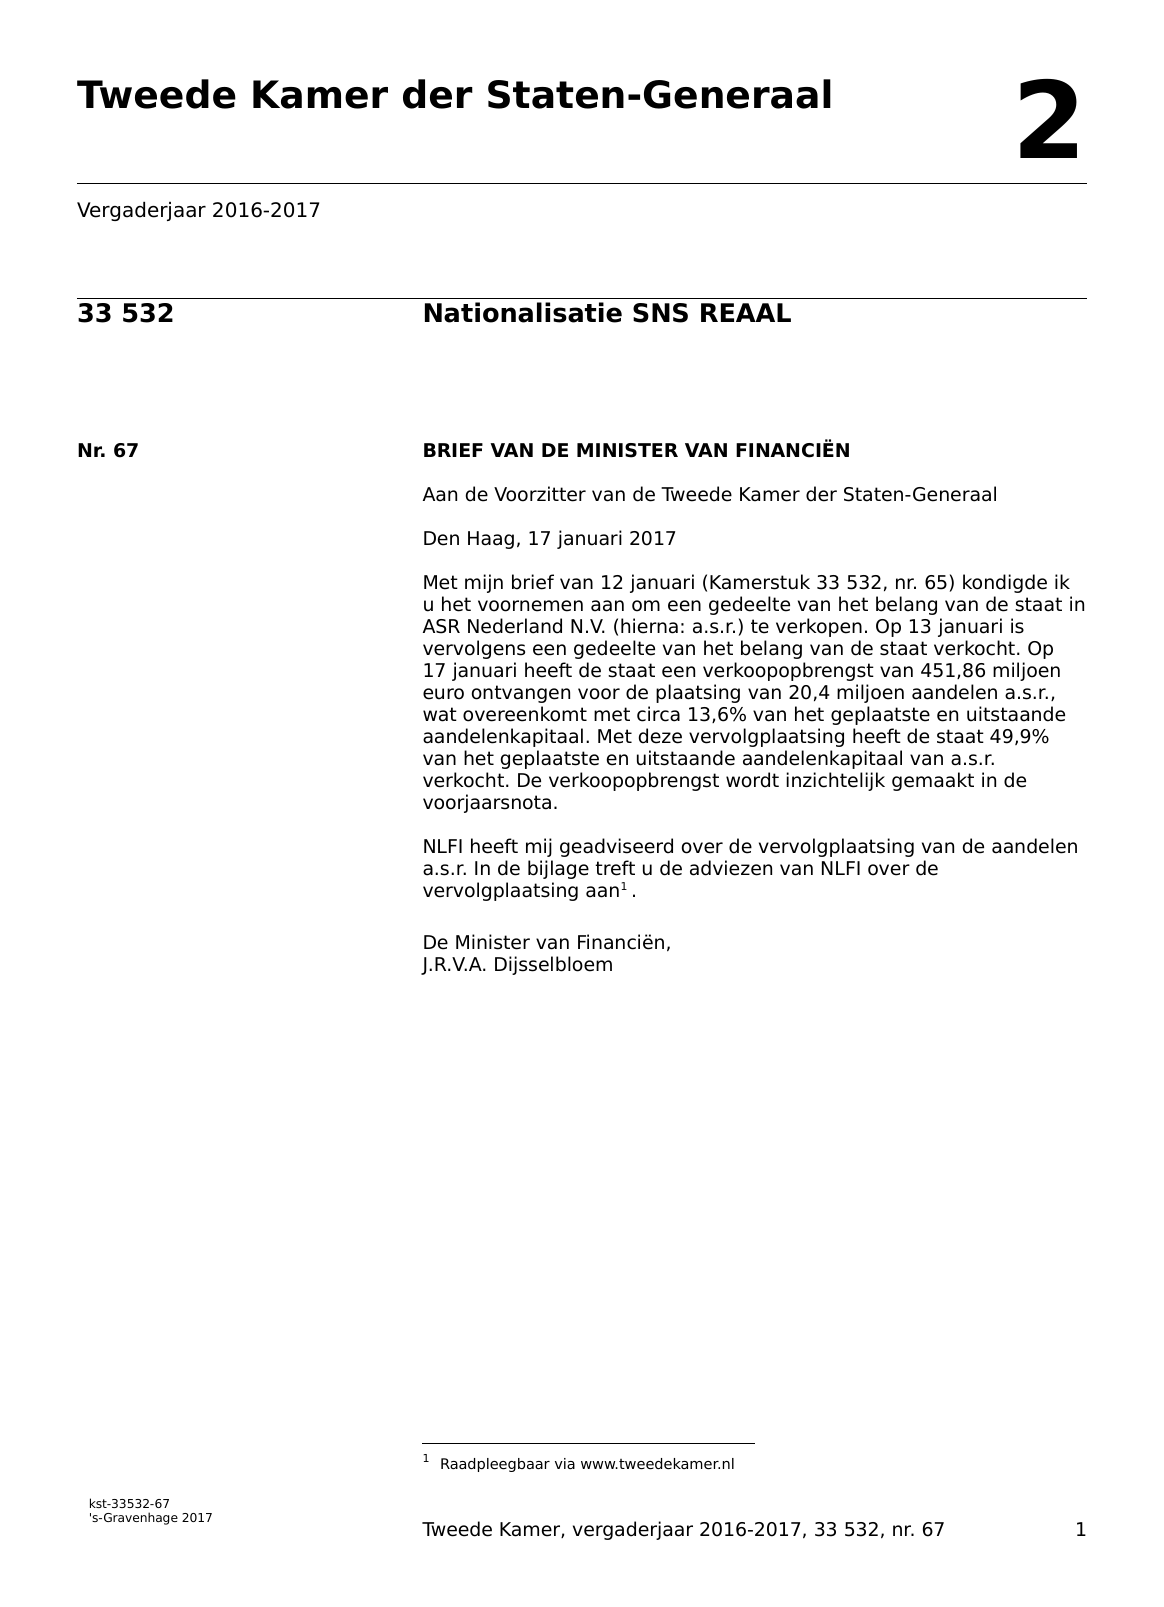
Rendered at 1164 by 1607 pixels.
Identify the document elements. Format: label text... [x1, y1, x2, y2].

text Aan de Voorzitter van de Tweede Kamer der Staten-Generaal [422, 484, 1087, 506]
text NLFI heeft mij geadviseerd over de vervolgplaatsing van de aandelen a.s.r. In de bijlage treft u de adviezen van NLFI over de vervolgplaatsing aan. [422, 836, 1087, 902]
text Met mijn brief van 12 januari (Kamerstuk 33 532, nr. 65) kondigde ik u het voornemen aan om een gedeelte van het belang van de staat in ASR Nederland N.V. (hierna: a.s.r.) te verkopen. Op 13 januari is vervolgens een gedeelte van het belang van de staat verkocht. Op 17 januari heeft de staat een verkoopopbrengst van 451,86 miljoen euro ontvangen voor de plaatsing van 20,4 miljoen aandelen a.s.r., wat overeenkomt met circa 13,6% van het geplaatste en uitstaande aandelenkapitaal. Met deze vervolgplaatsing heeft de staat 49,9% van het geplaatste en uitstaande aandelenkapitaal van a.s.r. verkocht. De verkoopopbrengst wordt inzichtelijk gemaakt in de voorjaarsnota. [422, 572, 1087, 814]
text kst-33532-67 [88, 1497, 323, 1511]
table_header Tweede Kamer der Staten-Generaal [77, 59, 886, 183]
table_header 2 [886, 59, 1087, 183]
table_cell Vergaderjaar 2016-2017 [77, 184, 1087, 298]
text Den Haag, 17 januari 2017 [422, 528, 1087, 550]
text 's-Gravenhage 2017 [88, 1511, 323, 1525]
text Raadpleegbaar via www.tweedekamer.nl [422, 1452, 1087, 1474]
subtitle Nr. 67 BRIEF VAN DE MINISTER VAN FINANCIËN [77, 440, 1087, 462]
text De Minister van Financiën, J.R.V.A. Dijsselbloem [422, 932, 1087, 976]
subtitle 33 532 Nationalisatie SNS REAAL [77, 299, 1087, 329]
